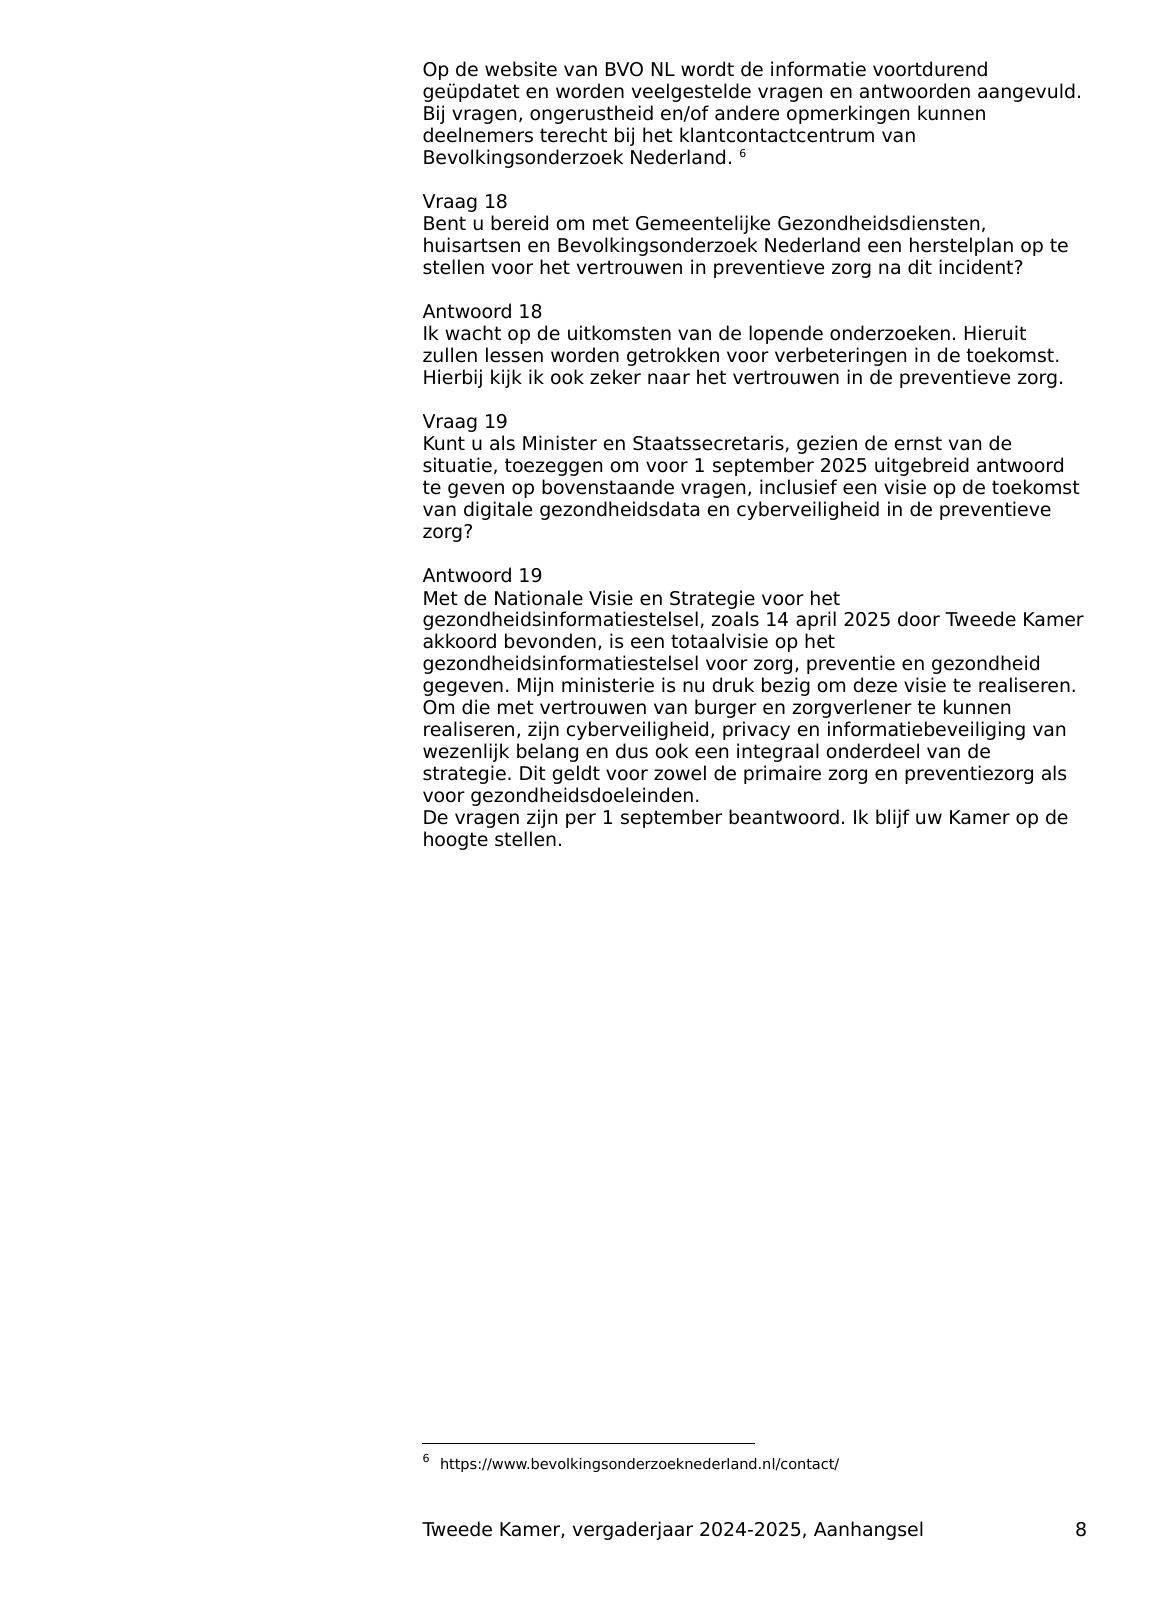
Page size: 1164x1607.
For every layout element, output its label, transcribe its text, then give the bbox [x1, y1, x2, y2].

text Ik wacht op de uitkomsten van de lopende onderzoeken. Hieruit zullen lessen worden getrokken voor verbeteringen in de toekomst. Hierbij kijk ik ook zeker naar het vertrouwen in de preventieve zorg. [422, 323, 1087, 389]
text Vraag 18 [422, 191, 1087, 213]
text Op de website van BVO NL wordt de informatie voortdurend geüpdatet en worden veelgestelde vragen en antwoorden aangevuld. Bij vragen, ongerustheid en/of andere opmerkingen kunnen deelnemers terecht bij het klantcontactcentrum van Bevolkingsonderzoek Nederland. [422, 59, 1087, 169]
text Antwoord 19 [422, 565, 1087, 587]
text Met de Nationale Visie en Strategie voor het gezondheidsinformatiestelsel, zoals 14 april 2025 door Tweede Kamer akkoord bevonden, is een totaalvisie op het gezondheidsinformatiestelsel voor zorg, preventie en gezondheid gegeven. Mijn ministerie is nu druk bezig om deze visie te realiseren. Om die met vertrouwen van burger en zorgverlener te kunnen realiseren, zijn cyberveiligheid, privacy en informatiebeveiliging van wezenlijk belang en dus ook een integraal onderdeel van de strategie. Dit geldt voor zowel de primaire zorg en preventiezorg als voor gezondheidsdoeleinden. [422, 587, 1087, 807]
text De vragen zijn per 1 september beantwoord. Ik blijf uw Kamer op de hoogte stellen. [422, 807, 1087, 851]
text Kunt u als Minister en Staatssecretaris, gezien de ernst van de situatie, toezeggen om voor 1 september 2025 uitgebreid antwoord te geven op bovenstaande vragen, inclusief een visie op de toekomst van digitale gezondheidsdata en cyberveiligheid in de preventieve zorg? [422, 433, 1087, 543]
text https://www.bevolkingsonderzoeknederland.nl/contact/ [422, 1452, 1087, 1474]
text Vraag 19 [422, 411, 1087, 433]
text Antwoord 18 [422, 301, 1087, 323]
text Bent u bereid om met Gemeentelijke Gezondheidsdiensten, huisartsen en Bevolkingsonderzoek Nederland een herstelplan op te stellen voor het vertrouwen in preventieve zorg na dit incident? [422, 213, 1087, 279]
